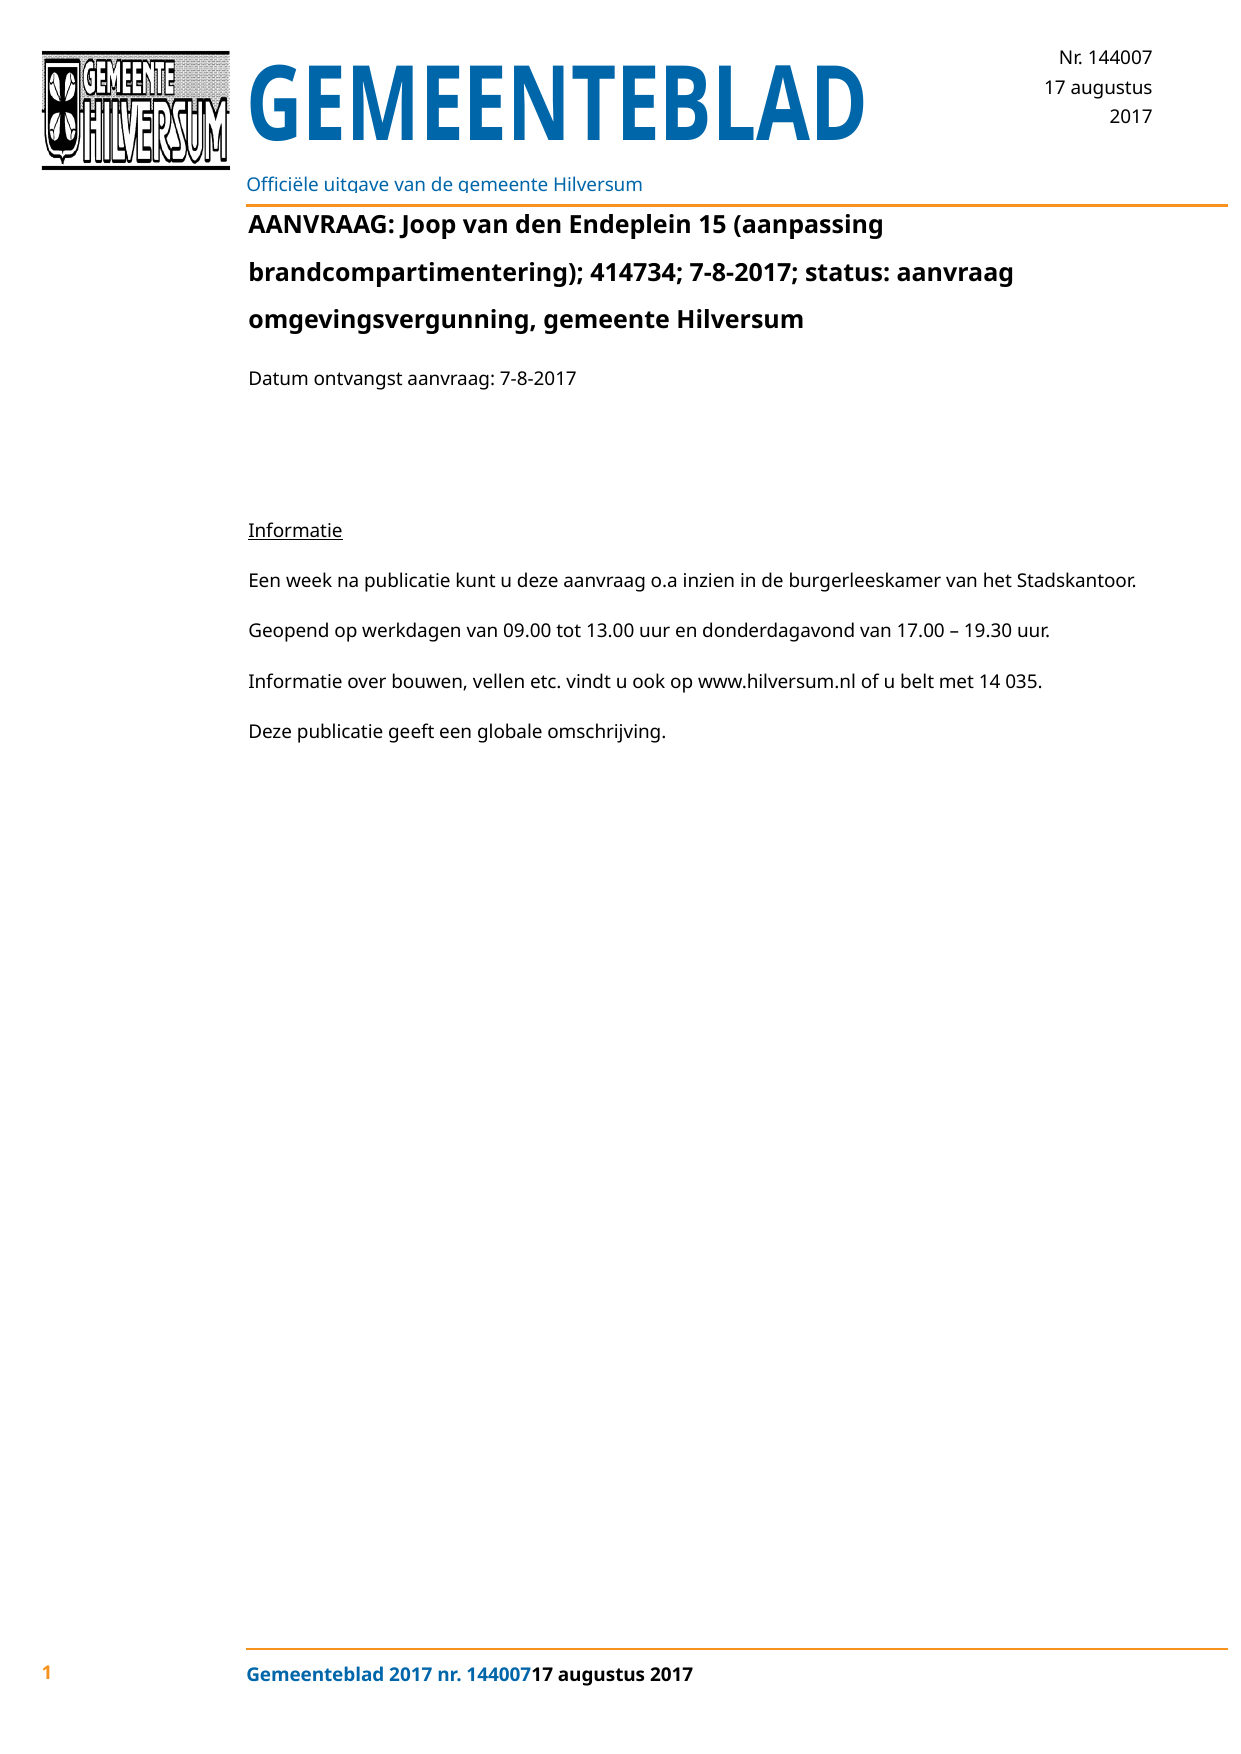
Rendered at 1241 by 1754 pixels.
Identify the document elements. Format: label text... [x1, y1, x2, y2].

text Informatie [248, 517, 1152, 542]
text Informatie over bouwen, vellen etc. vindt u ook op www.hilversum.nl of u belt met 14 035. [248, 668, 1152, 694]
text AANVRAAG: Joop van den Endeplein 15 (aanpassing brandcompartimentering); 414734; 7-8-2017; status: aanvraag omgevingsvergunning, gemeente Hilversum [248, 207, 1152, 336]
text Deze publicatie geeft een globale omschrijving. [248, 718, 1152, 744]
text Een week na publicatie kunt u deze aanvraag o.a inzien in de burgerleeskamer van het Stadskantoor. [248, 567, 1152, 593]
picture [41, 47, 231, 172]
text Datum ontvangst aanvraag: 7-8-2017 [248, 366, 1152, 391]
text Geopend op werkdagen van 09.00 tot 13.00 uur en donderdagavond van 17.00 – 19.30 uur. [248, 618, 1152, 643]
